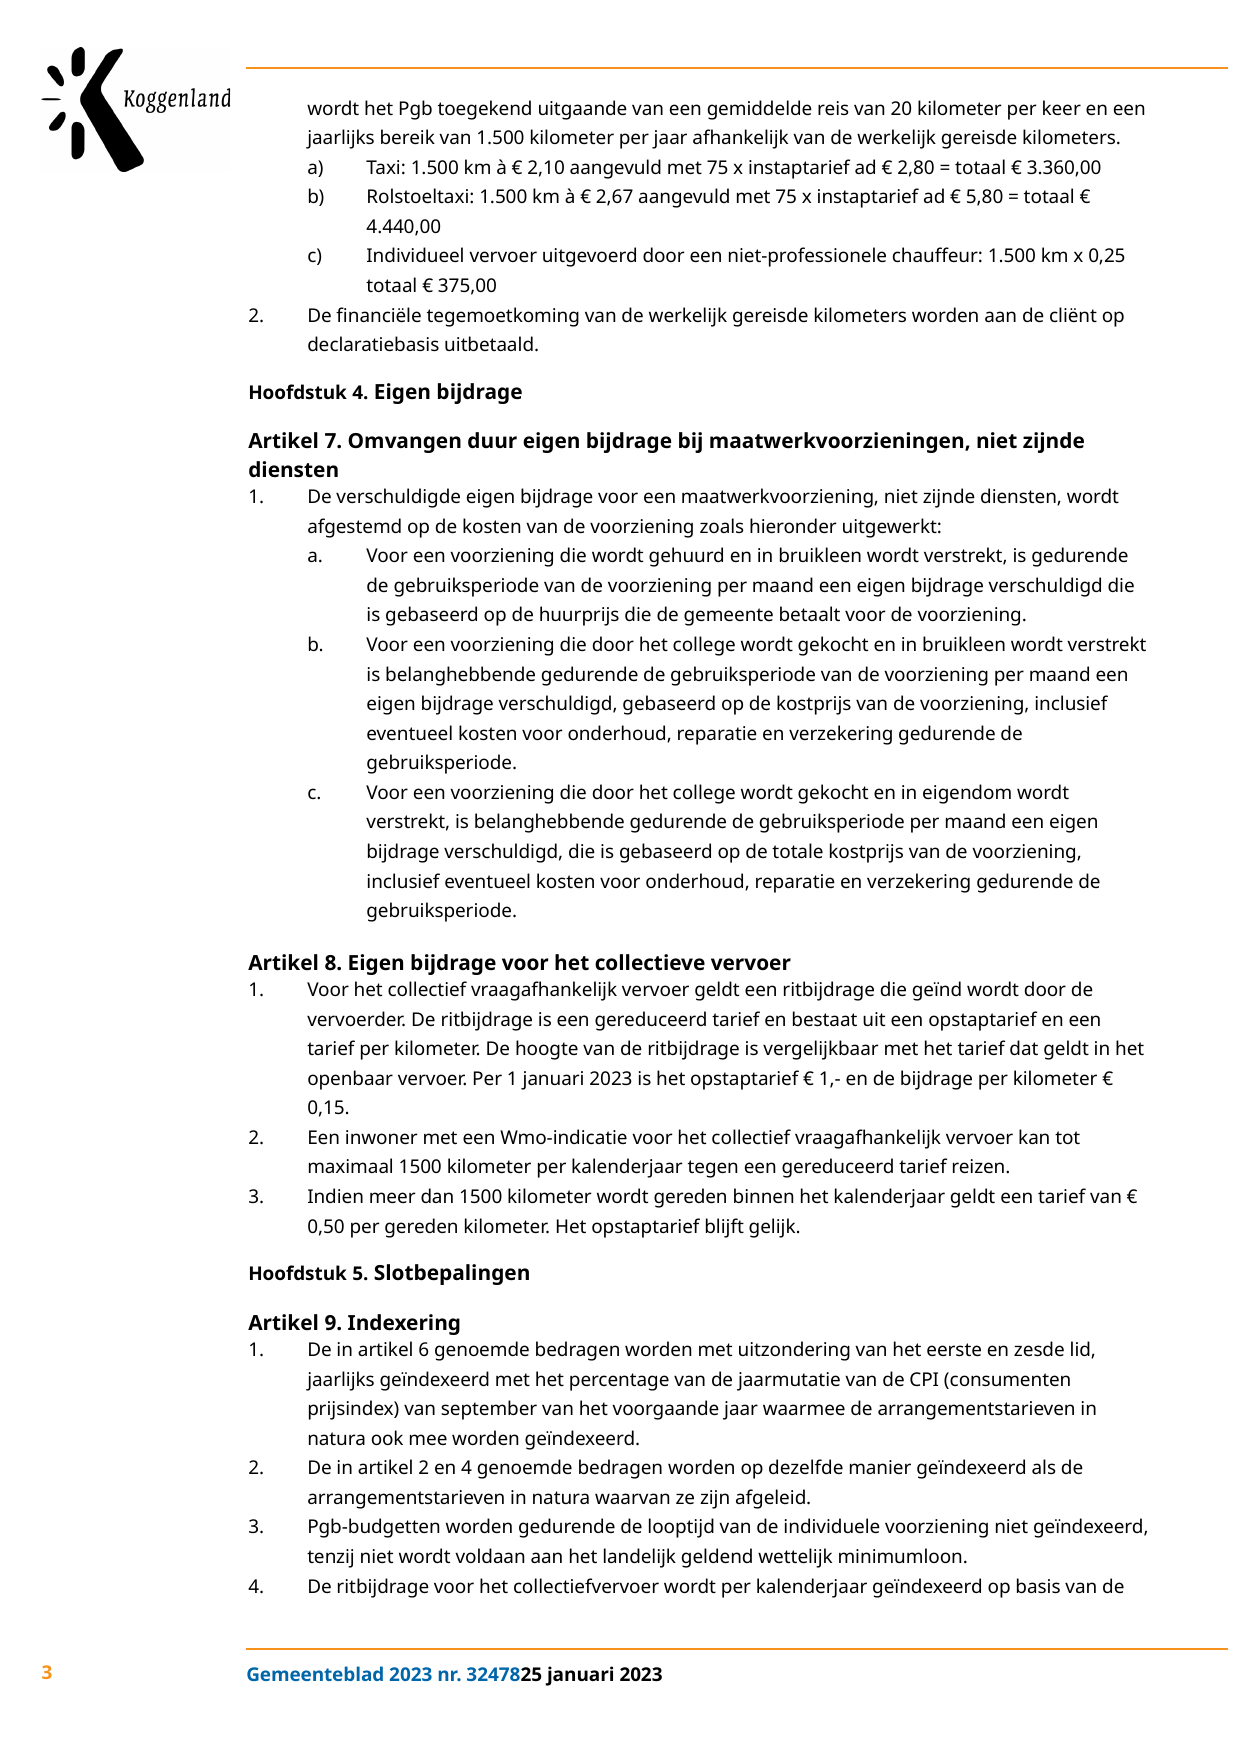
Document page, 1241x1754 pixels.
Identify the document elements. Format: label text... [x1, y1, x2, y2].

list De in artikel 6 genoemde bedragen worden met uitzondering van het eerste en zesde lid, jaarlijks geïndexeerd met het percentage van de jaarmutatie van de CPI (consumenten prijsindex) van september van het voorgaande jaar waarmee de arrangementstarieven in natura ook mee worden geïndexeerd. [248, 1336, 1152, 1451]
list Indien meer dan 1500 kilometer wordt gereden binnen het kalenderjaar geldt een tarief van € 0,50 per gereden kilometer. Het opstaptarief blijft gelijk. [248, 1183, 1152, 1239]
list De in artikel 2 en 4 genoemde bedragen worden op dezelfde manier geïndexeerd als de arrangementstarieven in natura waarvan ze zijn afgeleid. [248, 1454, 1152, 1510]
list Voor een voorziening die wordt gehuurd en in bruikleen wordt verstrekt, is gedurende de gebruiksperiode van de voorziening per maand een eigen bijdrage verschuldigd die is gebaseerd op de huurprijs die de gemeente betaalt voor de voorziening. [307, 542, 1152, 627]
list Voor het collectief vraagafhankelijk vervoer geldt een ritbijdrage die geïnd wordt door de vervoerder. De ritbijdrage is een gereduceerd tarief en bestaat uit een opstaptarief en een tarief per kilometer. De hoogte van de ritbijdrage is vergelijkbaar met het tarief dat geldt in het openbaar vervoer. Per 1 januari 2023 is het opstaptarief € 1,- en de bijdrage per kilometer € 0,15. [248, 976, 1152, 1120]
text Hoofdstuk 4. Eigen bijdrage [248, 377, 1152, 406]
list Individueel vervoer uitgevoerd door een niet-professionele chauffeur: 1.500 km x 0,25 totaal € 375,00 [307, 243, 1152, 298]
list Voor een voorziening die door het college wordt gekocht en in eigendom wordt verstrekt, is belanghebbende gedurende de gebruiksperiode per maand een eigen bijdrage verschuldigd, die is gebaseerd op de totale kostprijs van de voorziening, inclusief eventueel kosten voor onderhoud, reparatie en verzekering gedurende de gebruiksperiode. [307, 779, 1152, 923]
list De financiële tegemoetkoming van de werkelijk gereisde kilometers worden aan de cliënt op declaratiebasis uitbetaald. [248, 302, 1152, 357]
list De verschuldigde eigen bijdrage voor een maatwerkvoorziening, niet zijnde diensten, wordt afgestemd op de kosten van de voorziening zoals hieronder uitgewerkt: [248, 483, 1152, 538]
text Hoofdstuk 5. Slotbepalingen [248, 1258, 1152, 1287]
list Rolstoeltaxi: 1.500 km à € 2,67 aangevuld met 75 x instaptarief ad € 5,80 = totaal € 4.440,00 [307, 183, 1152, 239]
list Pgb-budgetten worden gedurende de looptijd van de individuele voorziening niet geïndexeerd, tenzij niet wordt voldaan aan het landelijk geldend wettelijk minimumloon. [248, 1514, 1152, 1569]
list De ritbijdrage voor het collectiefvervoer wordt per kalenderjaar geïndexeerd op basis van de [248, 1573, 1152, 1599]
text Artikel 9. Indexering [248, 1308, 1152, 1336]
picture [41, 47, 231, 172]
list Taxi: 1.500 km à € 2,10 aangevuld met 75 x instaptarief ad € 2,80 = totaal € 3.360,00 [307, 154, 1152, 180]
list Een inwoner met een Wmo-indicatie voor het collectief vraagafhankelijk vervoer kan tot maximaal 1500 kilometer per kalenderjaar tegen een gereduceerd tarief reizen. [248, 1124, 1152, 1179]
text Artikel 7. Omvangen duur eigen bijdrage bij maatwerkvoorzieningen, niet zijnde diensten [248, 426, 1152, 483]
list Voor een voorziening die door het college wordt gekocht en in bruikleen wordt verstrekt is belanghebbende gedurende de gebruiksperiode van de voorziening per maand een eigen bijdrage verschuldigd, gebaseerd op de kostprijs van de voorziening, inclusief eventueel kosten voor onderhoud, reparatie en verzekering gedurende de gebruiksperiode. [307, 631, 1152, 775]
text Artikel 8. Eigen bijdrage voor het collectieve vervoer [248, 948, 1152, 976]
list wordt het Pgb toegekend uitgaande van een gemiddelde reis van 20 kilometer per keer en een jaarlijks bereik van 1.500 kilometer per jaar afhankelijk van de werkelijk gereisde kilometers. [248, 95, 1152, 150]
